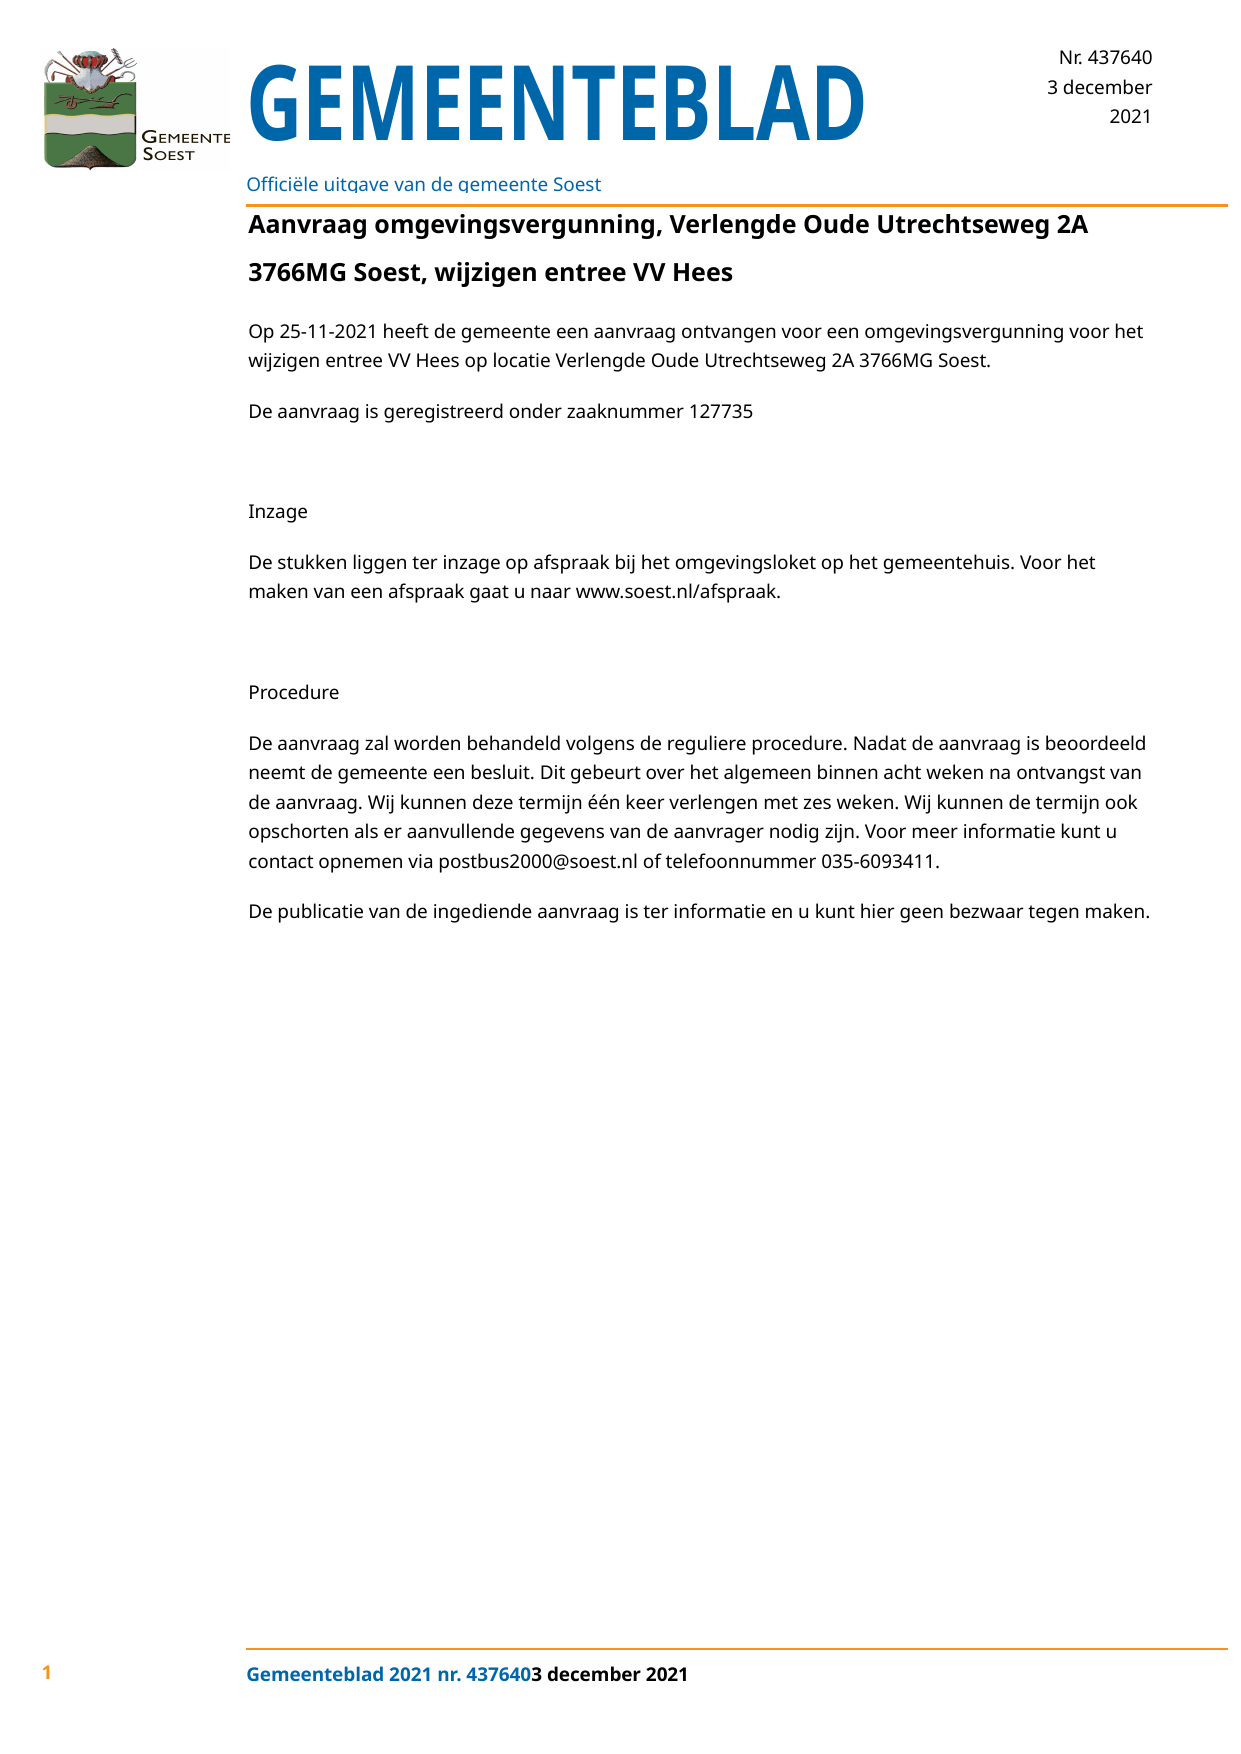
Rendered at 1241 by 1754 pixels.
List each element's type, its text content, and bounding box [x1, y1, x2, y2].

text Procedure [248, 679, 1152, 705]
text Inzage [248, 499, 1152, 524]
picture [41, 47, 231, 172]
text De publicatie van de ingediende aanvraag is ter informatie en u kunt hier geen bezwaar tegen maken. [248, 899, 1152, 924]
text Aanvraag omgevingsvergunning, Verlengde Oude Utrechtseweg 2A 3766MG Soest, wijzigen entree VV Hees [248, 207, 1152, 288]
text Op 25-11-2021 heeft de gemeente een aanvraag ontvangen voor een omgevingsvergunning voor het wijzigen entree VV Hees op locatie Verlengde Oude Utrechtseweg 2A 3766MG Soest. [248, 318, 1152, 373]
text De aanvraag zal worden behandeld volgens de reguliere procedure. Nadat de aanvraag is beoordeeld neemt de gemeente een besluit. Dit gebeurt over het algemeen binnen acht weken na ontvangst van de aanvraag. Wij kunnen deze termijn één keer verlengen met zes weken. Wij kunnen de termijn ook opschorten als er aanvullende gegevens van de aanvrager nodig zijn. Voor meer informatie kunt u contact opnemen via postbus2000@soest.nl of telefoonnummer 035-6093411. [248, 730, 1152, 874]
text De aanvraag is geregistreerd onder zaaknummer 127735 [248, 398, 1152, 424]
text De stukken liggen ter inzage op afspraak bij het omgevingsloket op het gemeentehuis. Voor het maken van een afspraak gaat u naar www.soest.nl/afspraak. [248, 549, 1152, 604]
